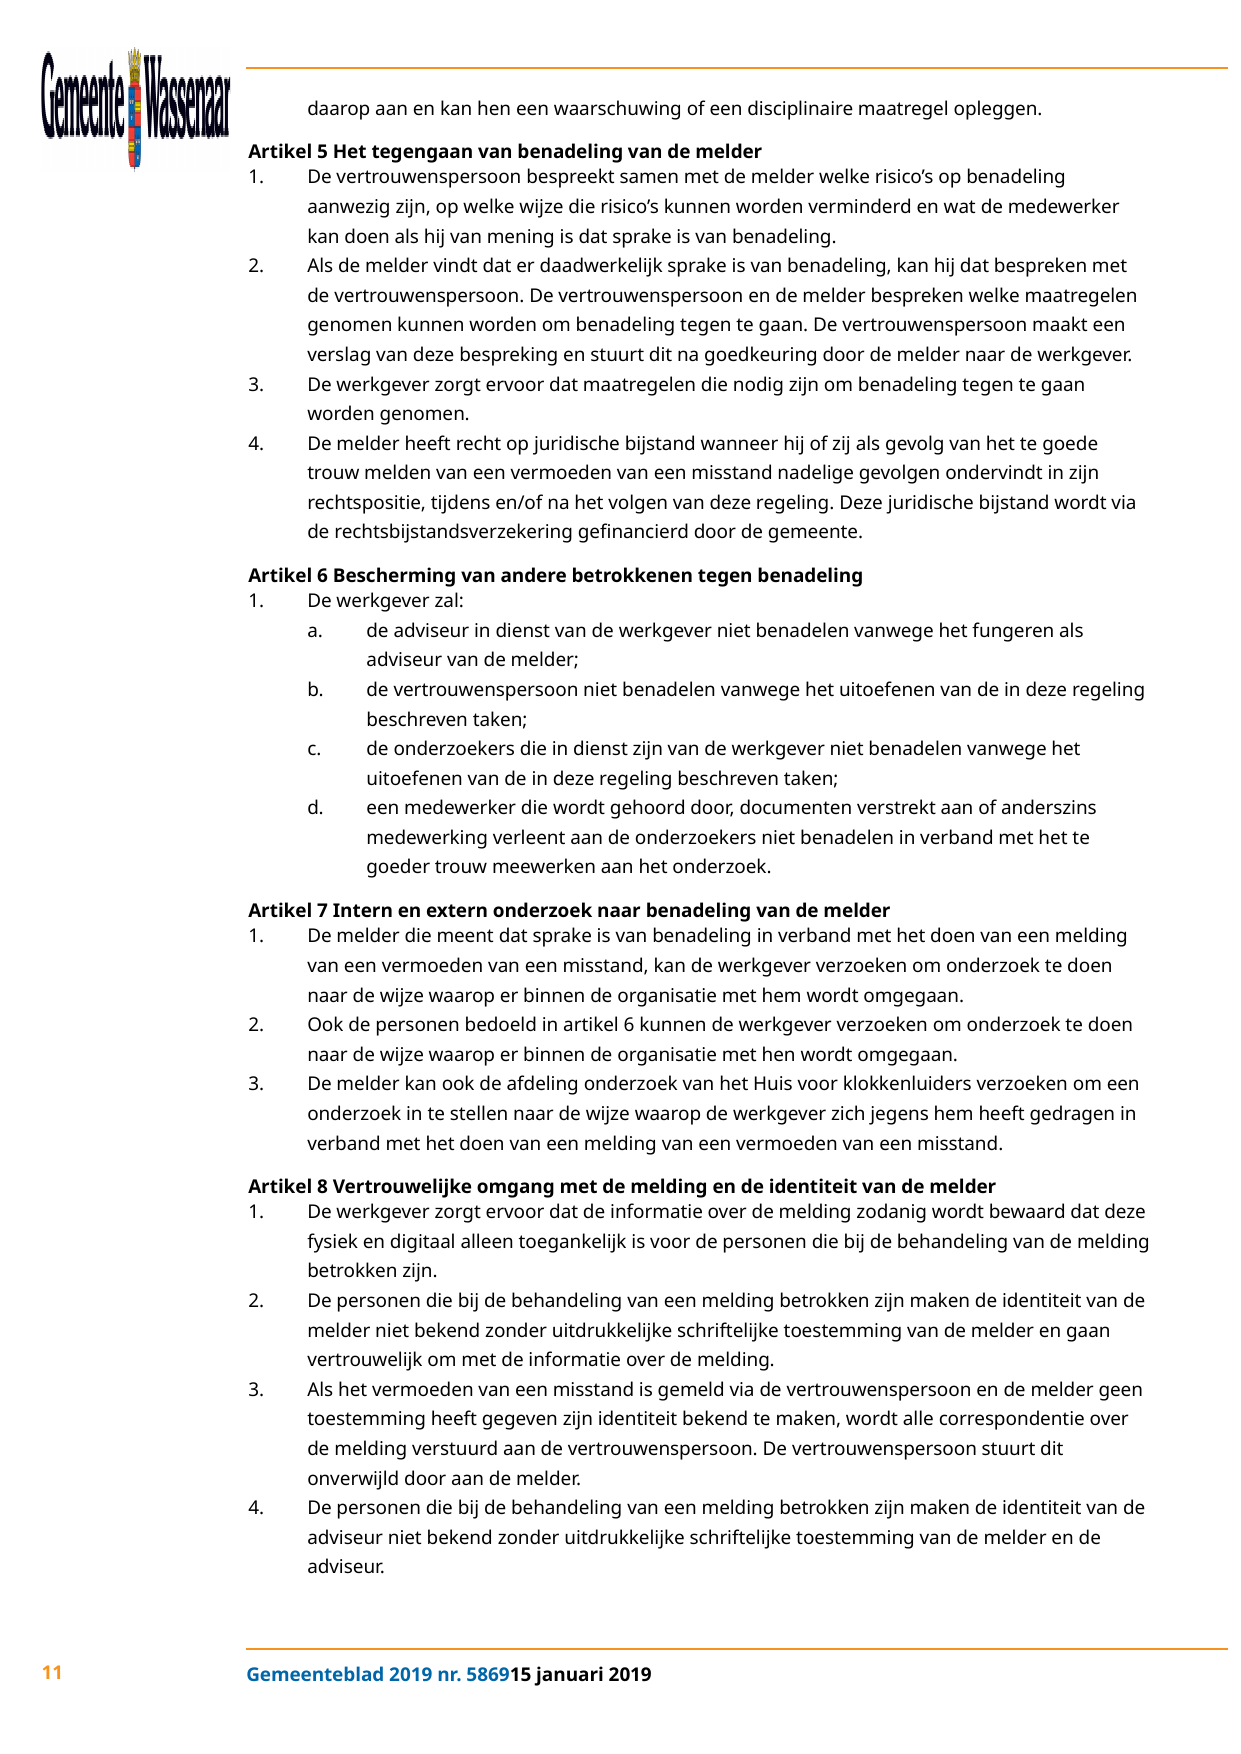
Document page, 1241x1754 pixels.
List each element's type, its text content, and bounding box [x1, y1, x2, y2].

list De melder heeft recht op juridische bijstand wanneer hij of zij als gevolg van het te goede trouw melden van een vermoeden van een misstand nadelige gevolgen ondervindt in zijn rechtspositie, tijdens en/of na het volgen van deze regeling. Deze juridische bijstand wordt via de rechtsbijstandsverzekering gefinancierd door de gemeente. [248, 430, 1152, 544]
text Artikel 6 Bescherming van andere betrokkenen tegen benadeling [248, 562, 1152, 587]
list De melder kan ook de afdeling onderzoek van het Huis voor klokkenluiders verzoeken om een onderzoek in te stellen naar de wijze waarop de werkgever zich jegens hem heeft gedragen in verband met het doen van een melding van een vermoeden van een misstand. [248, 1071, 1152, 1155]
text Artikel 7 Intern en extern onderzoek naar benadeling van de melder [248, 897, 1152, 923]
list De personen die bij de behandeling van een melding betrokken zijn maken de identiteit van de melder niet bekend zonder uitdrukkelijke schriftelijke toestemming van de melder en gaan vertrouwelijk om met de informatie over de melding. [248, 1287, 1152, 1372]
list een medewerker die wordt gehoord door, documenten verstrekt aan of anderszins medewerking verleent aan de onderzoekers niet benadelen in verband met het te goeder trouw meewerken aan het onderzoek. [307, 794, 1152, 879]
list De werkgever zorgt ervoor dat de informatie over de melding zodanig wordt bewaard dat deze fysiek en digitaal alleen toegankelijk is voor de personen die bij de behandeling van de melding betrokken zijn. [248, 1198, 1152, 1283]
list de onderzoekers die in dienst zijn van de werkgever niet benadelen vanwege het uitoefenen van de in deze regeling beschreven taken; [307, 735, 1152, 791]
list Als de melder vindt dat er daadwerkelijk sprake is van benadeling, kan hij dat bespreken met de vertrouwenspersoon. De vertrouwenspersoon en de melder bespreken welke maatregelen genomen kunnen worden om benadeling tegen te gaan. De vertrouwenspersoon maakt een verslag van deze bespreking en stuurt dit na goedkeuring door de melder naar de werkgever. [248, 252, 1152, 367]
list De vertrouwenspersoon bespreekt samen met de melder welke risico’s op benadeling aanwezig zijn, op welke wijze die risico’s kunnen worden verminderd en wat de medewerker kan doen als hij van mening is dat sprake is van benadeling. [248, 164, 1152, 248]
list de adviseur in dienst van de werkgever niet benadelen vanwege het fungeren als adviseur van de melder; [307, 617, 1152, 672]
list De personen die bij de behandeling van een melding betrokken zijn maken de identiteit van de adviseur niet bekend zonder uitdrukkelijke schriftelijke toestemming van de melder en de adviseur. [248, 1494, 1152, 1579]
list daarop aan en kan hen een waarschuwing of een disciplinaire maatregel opleggen. [248, 95, 1152, 121]
list de vertrouwenspersoon niet benadelen vanwege het uitoefenen van de in deze regeling beschreven taken; [307, 676, 1152, 732]
list Ook de personen bedoeld in artikel 6 kunnen de werkgever verzoeken om onderzoek te doen naar de wijze waarop er binnen de organisatie met hen wordt omgegaan. [248, 1011, 1152, 1067]
list De melder die meent dat sprake is van benadeling in verband met het doen van een melding van een vermoeden van een misstand, kan de werkgever verzoeken om onderzoek te doen naar de wijze waarop er binnen de organisatie met hem wordt omgegaan. [248, 923, 1152, 1007]
picture [41, 47, 231, 172]
list De werkgever zal: [248, 587, 1152, 613]
list De werkgever zorgt ervoor dat maatregelen die nodig zijn om benadeling tegen te gaan worden genomen. [248, 371, 1152, 426]
text Artikel 5 Het tegengaan van benadeling van de melder [248, 138, 1152, 164]
text Artikel 8 Vertrouwelijke omgang met de melding en de identiteit van de melder [248, 1173, 1152, 1198]
list Als het vermoeden van een misstand is gemeld via de vertrouwenspersoon en de melder geen toestemming heeft gegeven zijn identiteit bekend te maken, wordt alle correspondentie over de melding verstuurd aan de vertrouwenspersoon. De vertrouwenspersoon stuurt dit onverwijld door aan de melder. [248, 1376, 1152, 1491]
